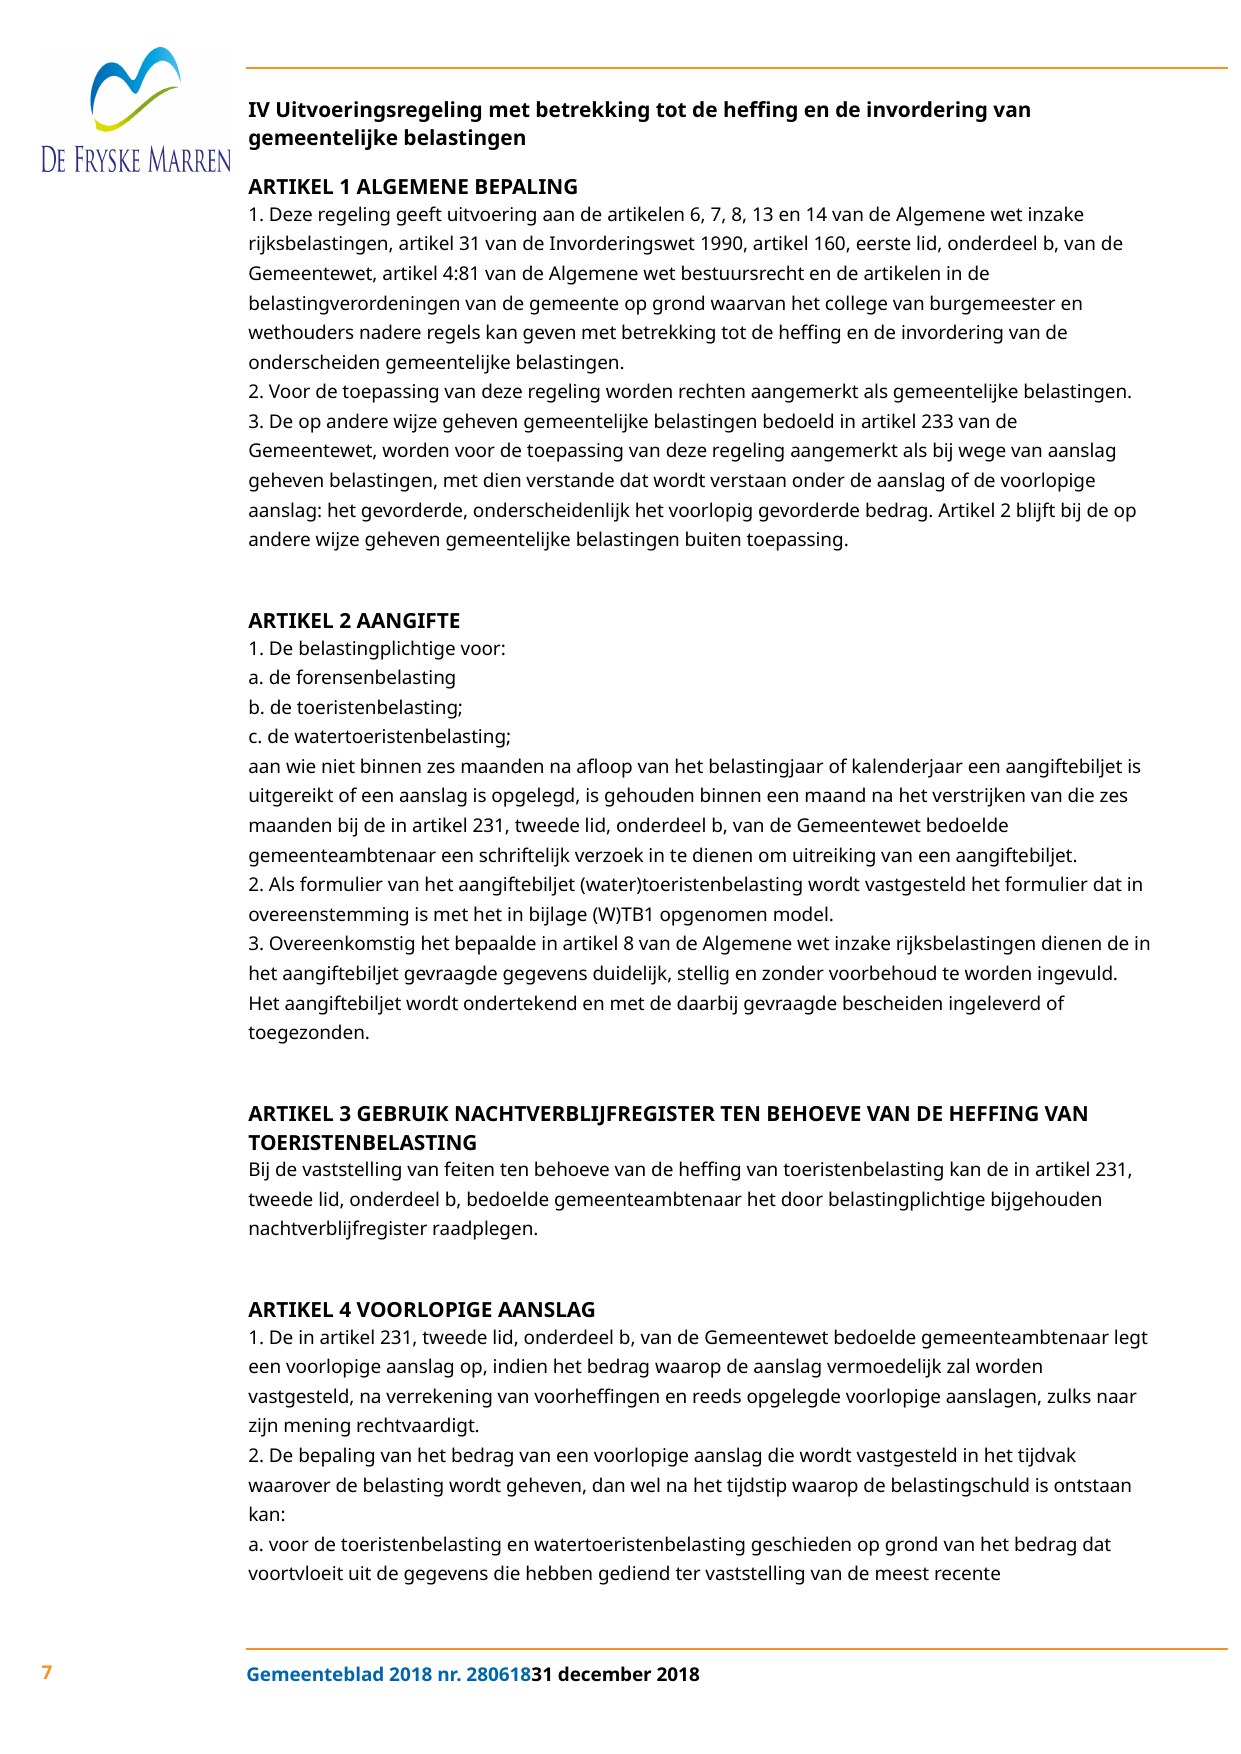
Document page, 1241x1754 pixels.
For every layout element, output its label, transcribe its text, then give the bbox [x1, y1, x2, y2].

text 1. De belastingplichtige voor: [248, 635, 1152, 661]
text 3. De op andere wijze geheven gemeentelijke belastingen bedoeld in artikel 233 van de Gemeentewet, worden voor de toepassing van deze regeling aangemerkt als bij wege van aanslag geheven belastingen, met dien verstande dat wordt verstaan onder de aanslag of de voorlopige aanslag: het gevorderde, onderscheidenlijk het voorlopig gevorderde bedrag. Artikel 2 blijft bij de op andere wijze geheven gemeentelijke belastingen buiten toepassing. [248, 408, 1152, 552]
text IV Uitvoeringsregeling met betrekking tot de heffing en de invordering van gemeentelijke belastingen [248, 95, 1152, 152]
text 2. De bepaling van het bedrag van een voorlopige aanslag die wordt vastgesteld in het tijdvak waarover de belasting wordt geheven, dan wel na het tijdstip waarop de belastingschuld is ontstaan kan: [248, 1442, 1152, 1527]
text a. de forensenbelasting [248, 664, 1152, 690]
text ARTIKEL 3 GEBRUIK NACHTVERBLIJFREGISTER TEN BEHOEVE VAN DE HEFFING VAN TOERISTENBELASTING [248, 1099, 1152, 1156]
text ARTIKEL 4 VOORLOPIGE AANSLAG [248, 1295, 1152, 1324]
text b. de toeristenbelasting; [248, 694, 1152, 720]
text 1. De in artikel 231, tweede lid, onderdeel b, van de Gemeentewet bedoelde gemeenteambtenaar legt een voorlopige aanslag op, indien het bedrag waarop de aanslag vermoedelijk zal worden vastgesteld, na verrekening van voorheffingen en reeds opgelegde voorlopige aanslagen, zulks naar zijn mening rechtvaardigt. [248, 1324, 1152, 1438]
text 3. Overeenkomstig het bepaalde in artikel 8 van de Algemene wet inzake rijksbelastingen dienen de in het aangiftebiljet gevraagde gegevens duidelijk, stellig en zonder voorbehoud te worden ingevuld. Het aangiftebiljet wordt ondertekend en met de daarbij gevraagde bescheiden ingeleverd of toegezonden. [248, 931, 1152, 1045]
text 2. Als formulier van het aangiftebiljet (water)toeristenbelasting wordt vastgesteld het formulier dat in overeenstemming is met het in bijlage (W)TB1 opgenomen model. [248, 871, 1152, 927]
text 1. Deze regeling geeft uitvoering aan de artikelen 6, 7, 8, 13 en 14 van de Algemene wet inzake rijksbelastingen, artikel 31 van de Invorderingswet 1990, artikel 160, eerste lid, onderdeel b, van de Gemeentewet, artikel 4:81 van de Algemene wet bestuursrecht en de artikelen in de belastingverordeningen van de gemeente op grond waarvan het college van burgemeester en wethouders nadere regels kan geven met betrekking tot de heffing en de invordering van de onderscheiden gemeentelijke belastingen. [248, 201, 1152, 374]
text 2. Voor de toepassing van deze regeling worden rechten aangemerkt als gemeentelijke belastingen. [248, 378, 1152, 404]
picture [41, 47, 231, 172]
text aan wie niet binnen zes maanden na afloop van het belastingjaar of kalenderjaar een aangiftebiljet is uitgereikt of een aanslag is opgelegd, is gehouden binnen een maand na het verstrijken van die zes maanden bij de in artikel 231, tweede lid, onderdeel b, van de Gemeentewet bedoelde gemeenteambtenaar een schriftelijk verzoek in te dienen om uitreiking van een aangiftebiljet. [248, 753, 1152, 868]
text a. voor de toeristenbelasting en watertoeristenbelasting geschieden op grond van het bedrag dat voortvloeit uit de gegevens die hebben gediend ter vaststelling van de meest recente [248, 1531, 1152, 1586]
text Bij de vaststelling van feiten ten behoeve van de heffing van toeristenbelasting kan de in artikel 231, tweede lid, onderdeel b, bedoelde gemeenteambtenaar het door belastingplichtige bijgehouden nachtverblijfregister raadplegen. [248, 1156, 1152, 1241]
text ARTIKEL 2 AANGIFTE [248, 606, 1152, 635]
text c. de watertoeristenbelasting; [248, 723, 1152, 749]
text ARTIKEL 1 ALGEMENE BEPALING [248, 172, 1152, 201]
